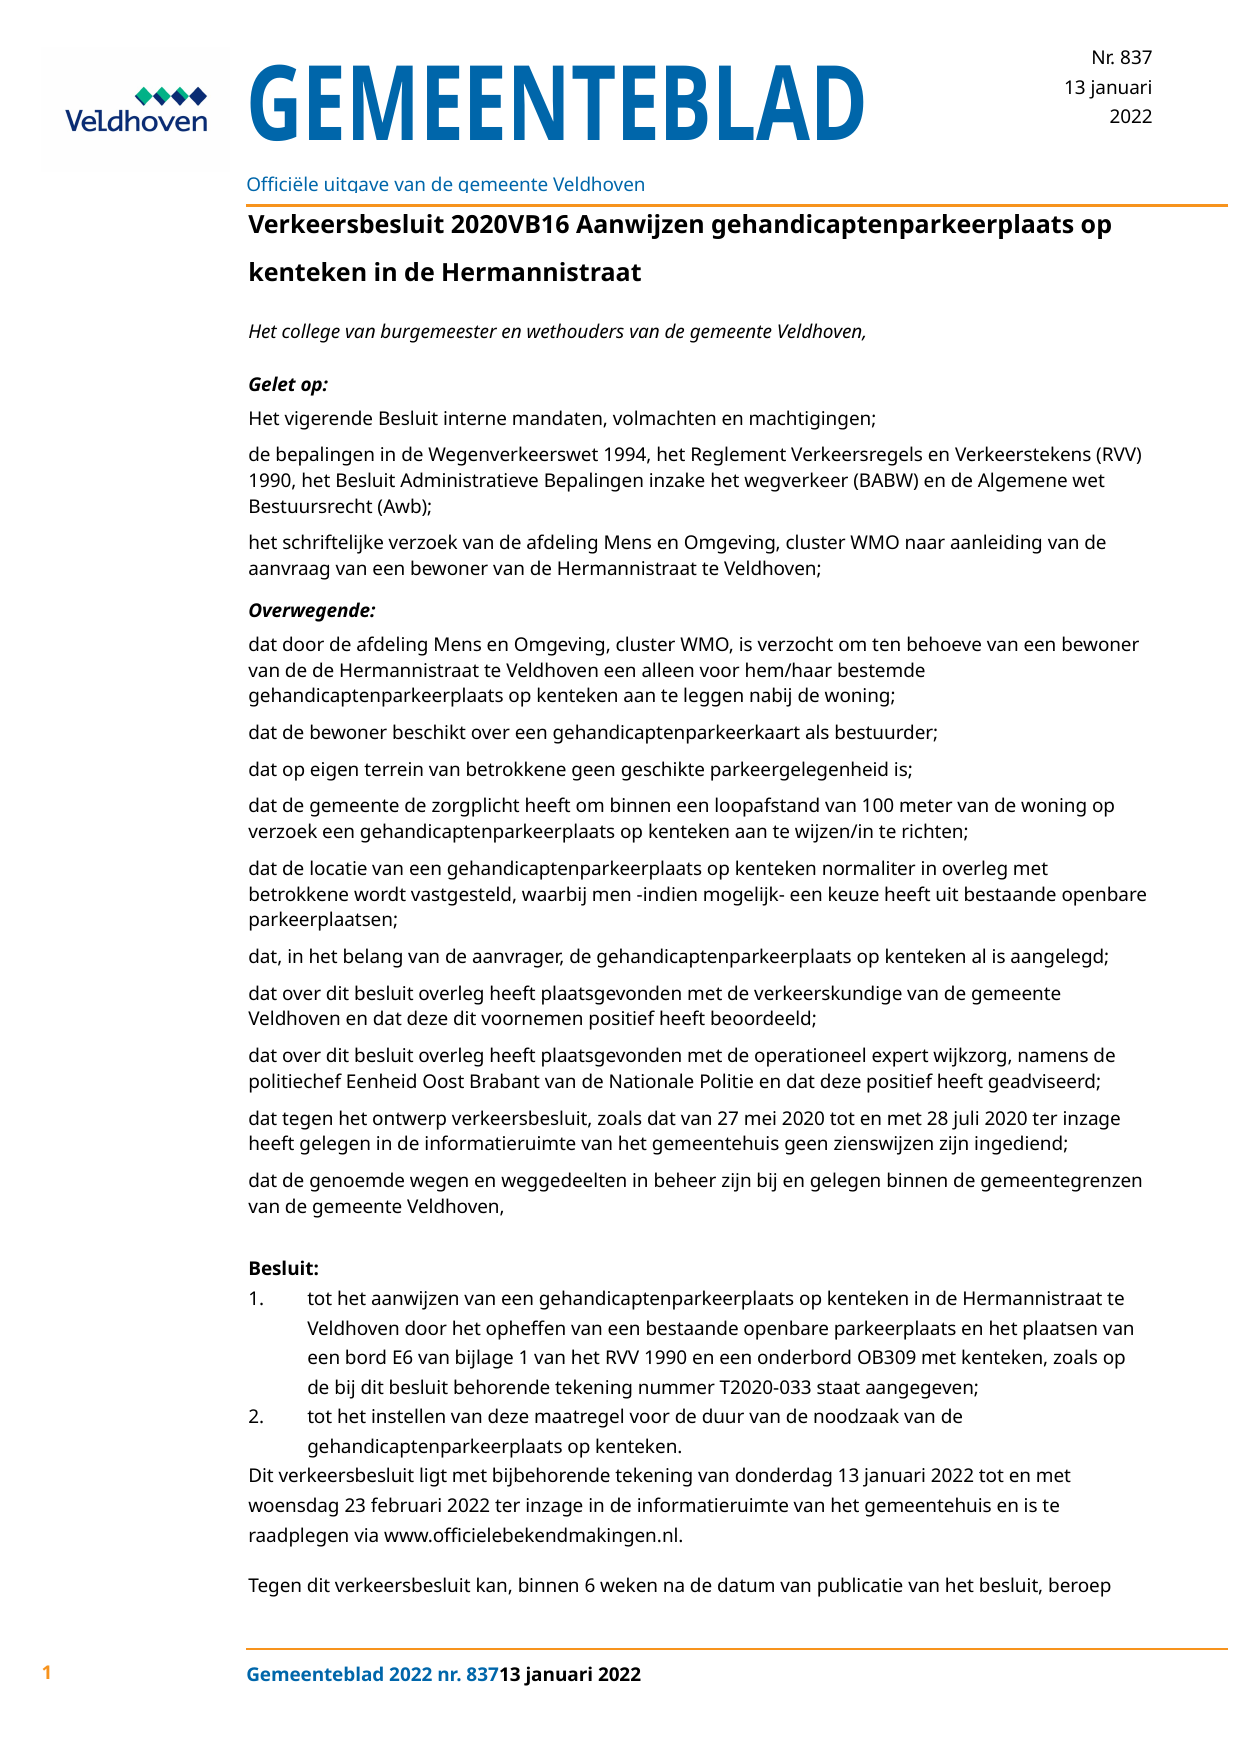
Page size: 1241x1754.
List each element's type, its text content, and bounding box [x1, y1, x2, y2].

text Overwegende: [248, 597, 1152, 623]
text dat de genoemde wegen en weggedeelten in beheer zijn bij en gelegen binnen de gemeentegrenzen van de gemeente Veldhoven, [248, 1167, 1152, 1218]
text Het college van burgemeester en wethouders van de gemeente Veldhoven, [248, 318, 1152, 344]
text dat door de afdeling Mens en Omgeving, cluster WMO, is verzocht om ten behoeve van een bewoner van de de Hermannistraat te Veldhoven een alleen voor hem/haar bestemde gehandicaptenparkeerplaats op kenteken aan te leggen nabij de woning; [248, 631, 1152, 708]
text Verkeersbesluit 2020VB16 Aanwijzen gehandicaptenparkeerplaats op kenteken in de Hermannistraat [248, 207, 1152, 288]
text dat op eigen terrein van betrokkene geen geschikte parkeergelegenheid is; [248, 756, 1152, 782]
text Besluit: [248, 1256, 1152, 1281]
text dat tegen het ontwerp verkeersbesluit, zoals dat van 27 mei 2020 tot en met 28 juli 2020 ter inzage heeft gelegen in de informatieruimte van het gemeentehuis geen zienswijzen zijn ingediend; [248, 1105, 1152, 1156]
text Tegen dit verkeersbesluit kan, binnen 6 weken na de datum van publicatie van het besluit, beroep [248, 1572, 1152, 1598]
text dat de bewoner beschikt over een gehandicaptenparkeerkaart als bestuurder; [248, 719, 1152, 745]
text Het vigerende Besluit interne mandaten, volmachten en machtigingen; [248, 405, 1152, 431]
list tot het instellen van deze maatregel voor de duur van de noodzaak van de gehandicaptenparkeerplaats op kenteken. [248, 1403, 1152, 1459]
text dat over dit besluit overleg heeft plaatsgevonden met de operationeel expert wijkzorg, namens de politiechef Eenheid Oost Brabant van de Nationale Politie en dat deze positief heeft geadviseerd; [248, 1042, 1152, 1094]
text dat over dit besluit overleg heeft plaatsgevonden met de verkeerskundige van de gemeente Veldhoven en dat deze dit voornemen positief heeft beoordeeld; [248, 980, 1152, 1031]
text Dit verkeersbesluit ligt met bijbehorende tekening van donderdag 13 januari 2022 tot en met woensdag 23 februari 2022 ter inzage in de informatieruimte van het gemeentehuis en is te raadplegen via www.officielebekendmakingen.nl. [248, 1463, 1152, 1547]
text dat de locatie van een gehandicaptenparkeerplaats op kenteken normaliter in overleg met betrokkene wordt vastgesteld, waarbij men -indien mogelijk- een keuze heeft uit bestaande openbare parkeerplaatsen; [248, 855, 1152, 932]
text het schriftelijke verzoek van de afdeling Mens en Omgeving, cluster WMO naar aanleiding van de aanvraag van een bewoner van de Hermannistraat te Veldhoven; [248, 529, 1152, 581]
text de bepalingen in de Wegenverkeerswet 1994, het Reglement Verkeersregels en Verkeerstekens (RVV) 1990, het Besluit Administratieve Bepalingen inzake het wegverkeer (BABW) en de Algemene wet Bestuursrecht (Awb); [248, 441, 1152, 519]
text Gelet op: [248, 371, 1152, 396]
text dat de gemeente de zorgplicht heeft om binnen een loopafstand van 100 meter van de woning op verzoek een gehandicaptenparkeerplaats op kenteken aan te wijzen/in te richten; [248, 793, 1152, 844]
picture [41, 47, 231, 172]
text dat, in het belang van de aanvrager, de gehandicaptenparkeerplaats op kenteken al is aangelegd; [248, 943, 1152, 969]
list tot het aanwijzen van een gehandicaptenparkeerplaats op kenteken in de Hermannistraat te Veldhoven door het opheffen van een bestaande openbare parkeerplaats en het plaatsen van een bord E6 van bijlage 1 van het RVV 1990 en een onderbord OB309 met kenteken, zoals op de bij dit besluit behorende tekening nummer T2020-033 staat aangegeven; [248, 1285, 1152, 1399]
